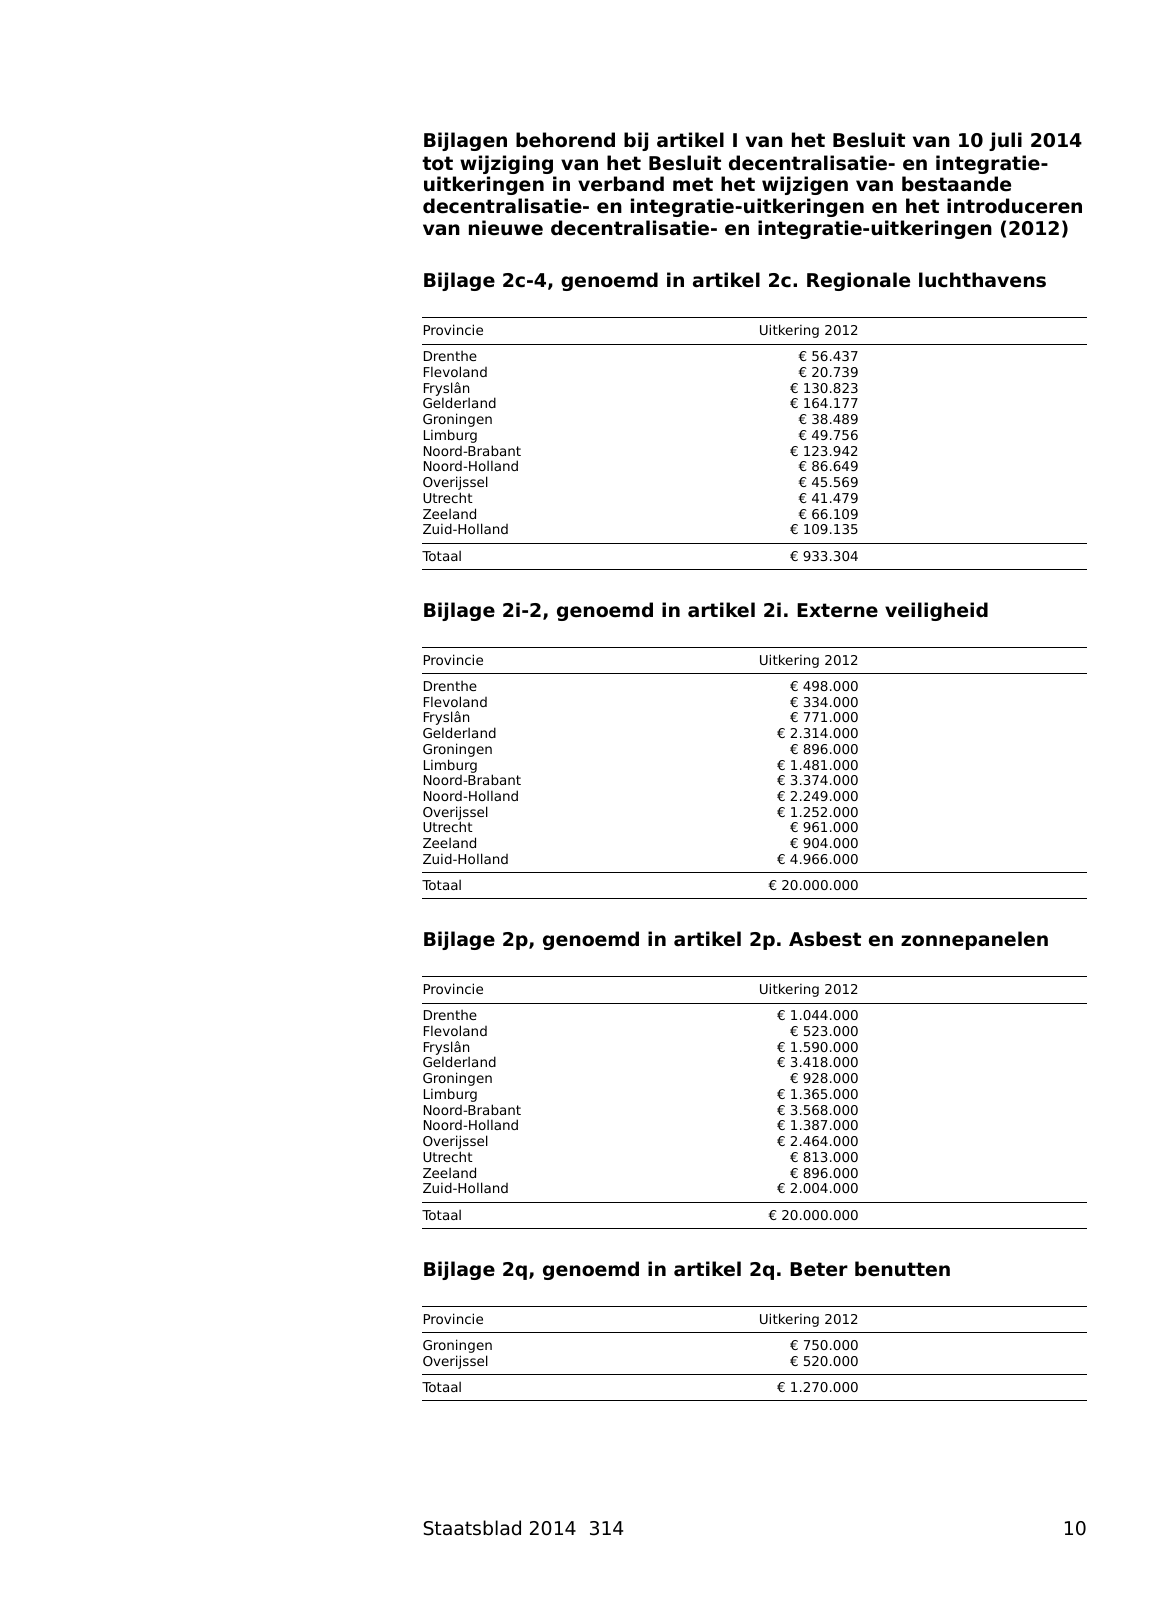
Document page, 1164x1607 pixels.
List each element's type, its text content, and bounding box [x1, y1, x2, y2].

table_cell [865, 1134, 1087, 1150]
table_cell € 1.044.000 [695, 1004, 864, 1024]
table_cell Zeeland [422, 836, 695, 852]
table_cell € 813.000 [695, 1150, 864, 1165]
table_cell € 20.000.000 [695, 1203, 864, 1228]
table_cell [865, 1055, 1087, 1071]
table_cell Noord-Brabant [422, 773, 695, 789]
table_cell [865, 1024, 1087, 1039]
table_cell [865, 1181, 1087, 1202]
table_cell [865, 694, 1087, 710]
table_cell Utrecht [422, 491, 695, 506]
table_cell Fryslân [422, 381, 695, 396]
table_cell Totaal [422, 544, 695, 569]
table_cell € 1.387.000 [695, 1118, 864, 1134]
table_cell [865, 836, 1087, 852]
table_cell € 498.000 [695, 674, 864, 694]
table_cell € 123.942 [695, 444, 864, 459]
table_cell € 45.569 [695, 475, 864, 491]
table_cell [865, 1004, 1087, 1024]
table_cell Limburg [422, 428, 695, 443]
table_cell Noord-Holland [422, 1118, 695, 1134]
table_cell € 1.252.000 [695, 805, 864, 820]
table_cell Zuid-Holland [422, 522, 695, 543]
table_cell € 1.270.000 [695, 1375, 864, 1400]
table_cell Gelderland [422, 1055, 695, 1071]
table_cell Groningen [422, 1333, 695, 1353]
table_header [865, 318, 1087, 343]
table_cell [865, 852, 1087, 872]
table_cell [865, 726, 1087, 742]
table_header [865, 977, 1087, 1002]
table_cell [865, 1118, 1087, 1134]
table_header Uitkering 2012 [695, 318, 864, 343]
subtitle Bijlage 2q, genoemd in artikel 2q. Beter benutten [422, 1259, 1087, 1281]
table_cell Zeeland [422, 506, 695, 522]
table_cell € 3.568.000 [695, 1103, 864, 1118]
table_cell € 2.004.000 [695, 1181, 864, 1202]
table_cell € 86.649 [695, 459, 864, 475]
table_cell € 1.590.000 [695, 1040, 864, 1055]
table_cell Flevoland [422, 694, 695, 710]
table_cell [865, 873, 1087, 898]
table_cell [865, 1165, 1087, 1181]
table_cell Utrecht [422, 820, 695, 836]
table_cell Fryslân [422, 1040, 695, 1055]
table_cell Gelderland [422, 396, 695, 412]
table_cell € 896.000 [695, 1165, 864, 1181]
table_cell Fryslân [422, 710, 695, 726]
table_cell € 928.000 [695, 1071, 864, 1087]
table_cell [865, 381, 1087, 396]
table_cell € 3.374.000 [695, 773, 864, 789]
table_cell [865, 1087, 1087, 1102]
table_cell [865, 345, 1087, 365]
table_cell [865, 757, 1087, 773]
table_cell € 896.000 [695, 742, 864, 757]
table_cell [865, 444, 1087, 459]
table_cell € 20.739 [695, 365, 864, 381]
table_cell € 130.823 [695, 381, 864, 396]
table_cell € 1.365.000 [695, 1087, 864, 1102]
table_cell € 334.000 [695, 694, 864, 710]
table_cell € 2.464.000 [695, 1134, 864, 1150]
table_cell € 1.481.000 [695, 757, 864, 773]
table_cell [865, 789, 1087, 804]
table_cell [865, 820, 1087, 836]
table_cell Overijssel [422, 1134, 695, 1150]
table_cell [865, 1040, 1087, 1055]
table_cell Flevoland [422, 365, 695, 381]
table_header Provincie [422, 648, 695, 673]
table_cell € 49.756 [695, 428, 864, 443]
table_cell € 520.000 [695, 1353, 864, 1374]
table_cell Overijssel [422, 475, 695, 491]
table_header Provincie [422, 977, 695, 1002]
table_cell Overijssel [422, 1353, 695, 1374]
table_cell € 933.304 [695, 544, 864, 569]
subtitle Bijlage 2c-4, genoemd in artikel 2c. Regionale luchthavens [422, 270, 1087, 292]
table_cell [865, 1353, 1087, 1374]
table_cell [865, 1071, 1087, 1087]
table_header Uitkering 2012 [695, 1307, 864, 1332]
table_cell [865, 1103, 1087, 1118]
table_cell Zeeland [422, 1165, 695, 1181]
table_header Provincie [422, 318, 695, 343]
table_cell Groningen [422, 742, 695, 757]
table_cell € 523.000 [695, 1024, 864, 1039]
table_cell Overijssel [422, 805, 695, 820]
table_cell Totaal [422, 873, 695, 898]
table_cell € 41.479 [695, 491, 864, 506]
table_cell € 904.000 [695, 836, 864, 852]
table_cell Noord-Brabant [422, 444, 695, 459]
table_cell € 4.966.000 [695, 852, 864, 872]
table_cell [865, 459, 1087, 475]
table_cell [865, 742, 1087, 757]
table_cell € 2.249.000 [695, 789, 864, 804]
table_cell [865, 710, 1087, 726]
subtitle Bijlagen behorend bij artikel I van het Besluit van 10 juli 2014 tot wijziging van het Besluit decentralisatie- en integratie-uitkeringen in verband met het wijzigen van bestaande decentralisatie- en integratie-uitkeringen en het introduceren van nieuwe decentralisatie- en integratie-uitkeringen (2012) [422, 130, 1087, 240]
table_cell Zuid-Holland [422, 852, 695, 872]
table_cell Drenthe [422, 345, 695, 365]
table_cell € 750.000 [695, 1333, 864, 1353]
table_header Uitkering 2012 [695, 648, 864, 673]
table_cell Limburg [422, 1087, 695, 1102]
table_cell € 38.489 [695, 412, 864, 428]
table_cell € 20.000.000 [695, 873, 864, 898]
subtitle Bijlage 2i-2, genoemd in artikel 2i. Externe veiligheid [422, 600, 1087, 622]
subtitle Bijlage 2p, genoemd in artikel 2p. Asbest en zonnepanelen [422, 929, 1087, 951]
table_cell [865, 773, 1087, 789]
table_cell € 66.109 [695, 506, 864, 522]
table_cell Groningen [422, 1071, 695, 1087]
table_cell [865, 544, 1087, 569]
table_cell € 2.314.000 [695, 726, 864, 742]
table_cell Gelderland [422, 726, 695, 742]
table_header [865, 1307, 1087, 1332]
table_cell Noord-Holland [422, 459, 695, 475]
table_cell [865, 1333, 1087, 1353]
table_cell € 109.135 [695, 522, 864, 543]
table_cell [865, 805, 1087, 820]
table_cell [865, 1375, 1087, 1400]
table_cell Noord-Holland [422, 789, 695, 804]
table_cell [865, 491, 1087, 506]
table_cell Noord-Brabant [422, 1103, 695, 1118]
table_cell [865, 1150, 1087, 1165]
table_cell [865, 522, 1087, 543]
table_header [865, 648, 1087, 673]
table_cell Limburg [422, 757, 695, 773]
table_header Uitkering 2012 [695, 977, 864, 1002]
table_cell € 771.000 [695, 710, 864, 726]
table_cell Zuid-Holland [422, 1181, 695, 1202]
table_header Provincie [422, 1307, 695, 1332]
table_cell Groningen [422, 412, 695, 428]
table_cell [865, 674, 1087, 694]
table_cell [865, 428, 1087, 443]
table_cell Drenthe [422, 1004, 695, 1024]
table_cell [865, 475, 1087, 491]
table_cell Utrecht [422, 1150, 695, 1165]
table_cell € 961.000 [695, 820, 864, 836]
table_cell € 3.418.000 [695, 1055, 864, 1071]
table_cell [865, 412, 1087, 428]
table_cell € 56.437 [695, 345, 864, 365]
table_cell € 164.177 [695, 396, 864, 412]
table_cell Totaal [422, 1375, 695, 1400]
table_cell [865, 365, 1087, 381]
table_cell [865, 506, 1087, 522]
table_cell [865, 396, 1087, 412]
table_cell [865, 1203, 1087, 1228]
table_cell Totaal [422, 1203, 695, 1228]
table_cell Drenthe [422, 674, 695, 694]
table_cell Flevoland [422, 1024, 695, 1039]
